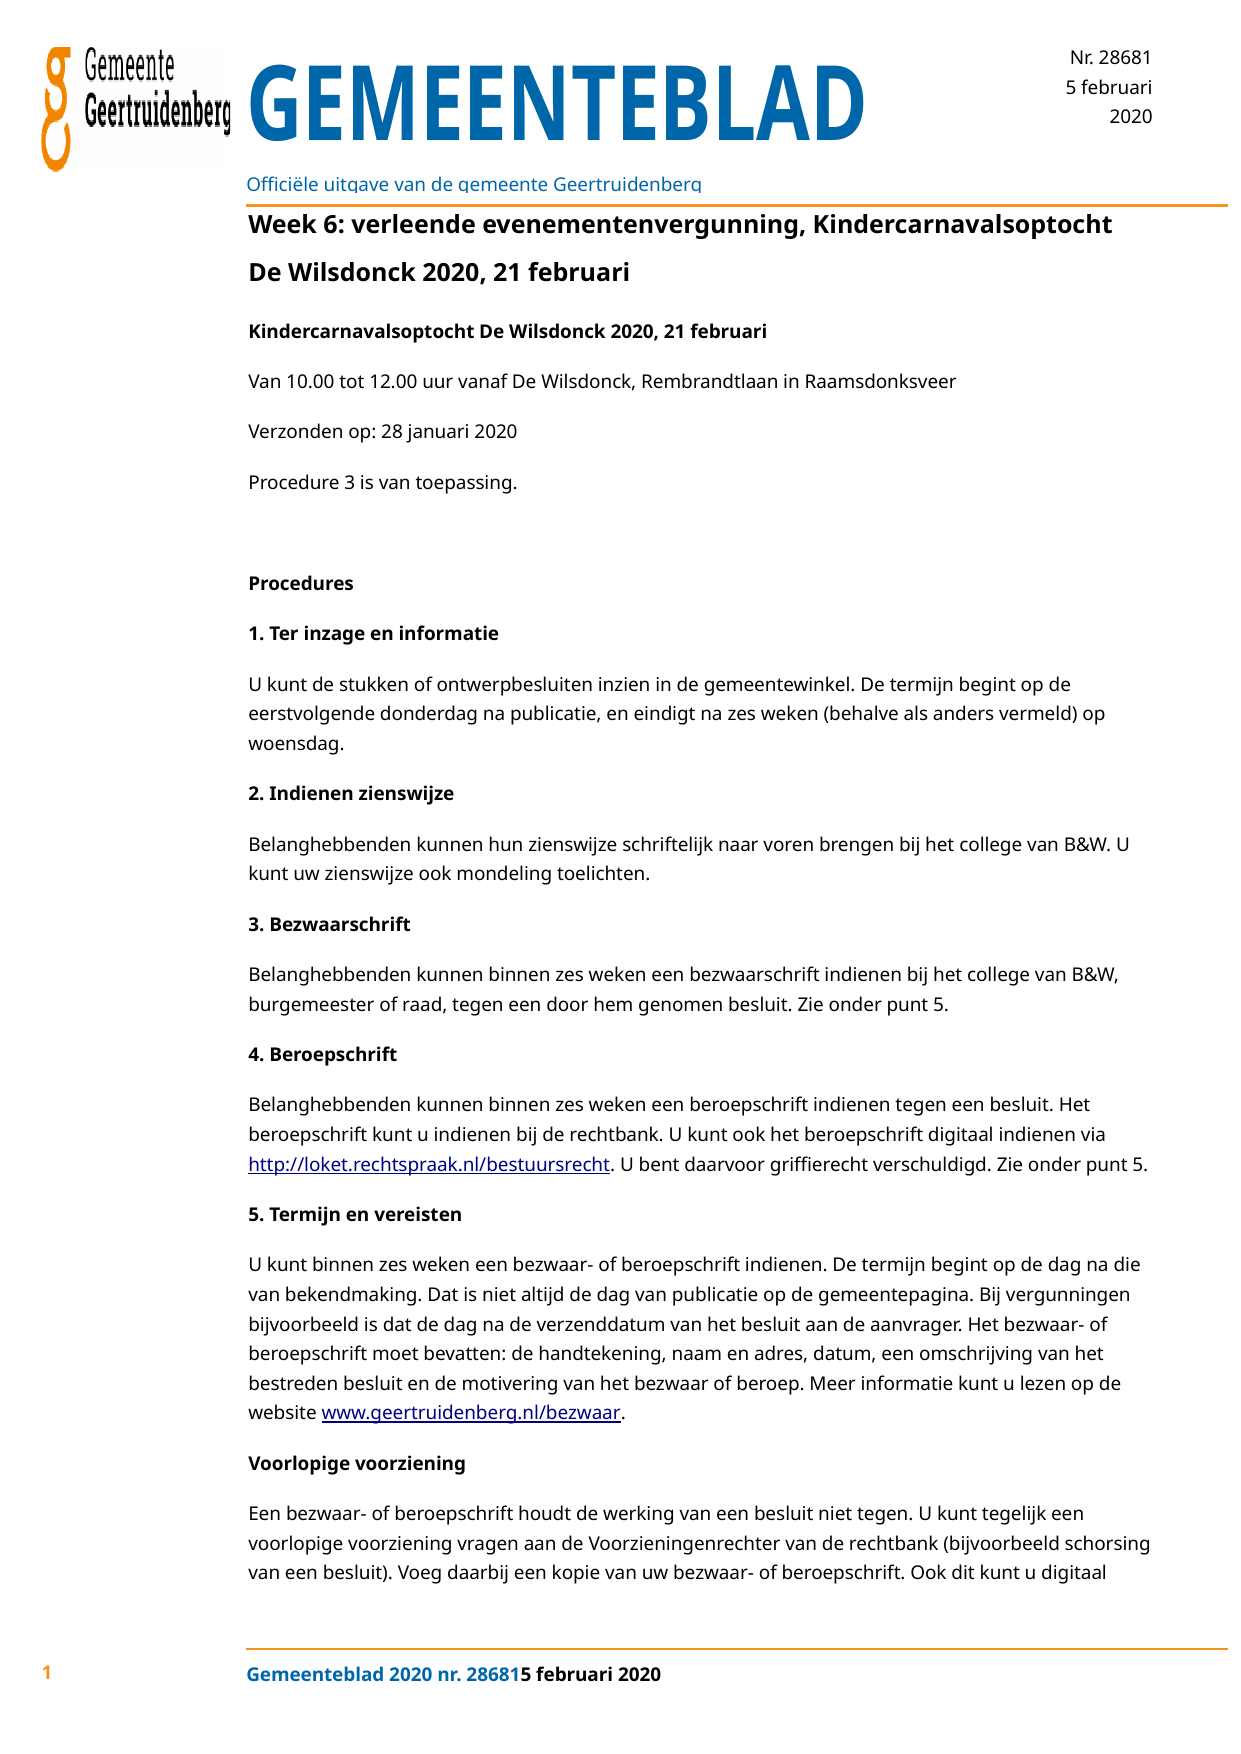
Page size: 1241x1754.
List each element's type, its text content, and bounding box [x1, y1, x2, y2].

text 2. Indienen zienswijze [248, 780, 1152, 806]
text U kunt de stukken of ontwerpbesluiten inzien in de gemeentewinkel. De termijn begint op de eerstvolgende donderdag na publicatie, en eindigt na zes weken (behalve als anders vermeld) op woensdag. [248, 671, 1152, 756]
text Van 10.00 tot 12.00 uur vanaf De Wilsdonck, Rembrandtlaan in Raamsdonksveer [248, 368, 1152, 394]
text Procedure 3 is van toepassing. [248, 469, 1152, 495]
text Procedures [248, 570, 1152, 596]
text Kindercarnavalsoptocht De Wilsdonck 2020, 21 februari [248, 318, 1152, 344]
text 5. Termijn en vereisten [248, 1201, 1152, 1227]
text Belanghebbenden kunnen binnen zes weken een beroepschrift indienen tegen een besluit. Het beroepschrift kunt u indienen bij de rechtbank. U kunt ook het beroepschrift digitaal indienen via http://loket.rechtspraak.nl/bestuursrecht. U bent daarvoor griffierecht verschuldigd. Zie onder punt 5. [248, 1092, 1152, 1177]
text 3. Bezwaarschrift [248, 911, 1152, 937]
text U kunt binnen zes weken een bezwaar- of beroepschrift indienen. De termijn begint op de dag na die van bekendmaking. Dat is niet altijd de dag van publicatie op de gemeentepagina. Bij vergunningen bijvoorbeeld is dat de dag na de verzenddatum van het besluit aan de aanvrager. Het bezwaar- of beroepschrift moet bevatten: de handtekening, naam en adres, datum, een omschrijving van het bestreden besluit en de motivering van het bezwaar of beroep. Meer informatie kunt u lezen op de website www.geertruidenberg.nl/bezwaar. [248, 1252, 1152, 1425]
text 4. Beroepschrift [248, 1041, 1152, 1067]
text Belanghebbenden kunnen binnen zes weken een bezwaarschrift indienen bij het college van B&W, burgemeester of raad, tegen een door hem genomen besluit. Zie onder punt 5. [248, 961, 1152, 1017]
text Week 6: verleende evenementenvergunning, Kindercarnavalsoptocht De Wilsdonck 2020, 21 februari [248, 207, 1152, 288]
picture [41, 47, 231, 172]
text Verzonden op: 28 januari 2020 [248, 419, 1152, 444]
text 1. Ter inzage en informatie [248, 620, 1152, 646]
text Belanghebbenden kunnen hun zienswijze schriftelijk naar voren brengen bij het college van B&W. U kunt uw zienswijze ook mondeling toelichten. [248, 831, 1152, 886]
text Voorlopige voorziening [248, 1450, 1152, 1476]
text Een bezwaar- of beroepschrift houdt de werking van een besluit niet tegen. U kunt tegelijk een voorlopige voorziening vragen aan de Voorzieningenrechter van de rechtbank (bijvoorbeeld schorsing van een besluit). Voeg daarbij een kopie van uw bezwaar- of beroepschrift. Ook dit kunt u digitaal [248, 1500, 1152, 1585]
